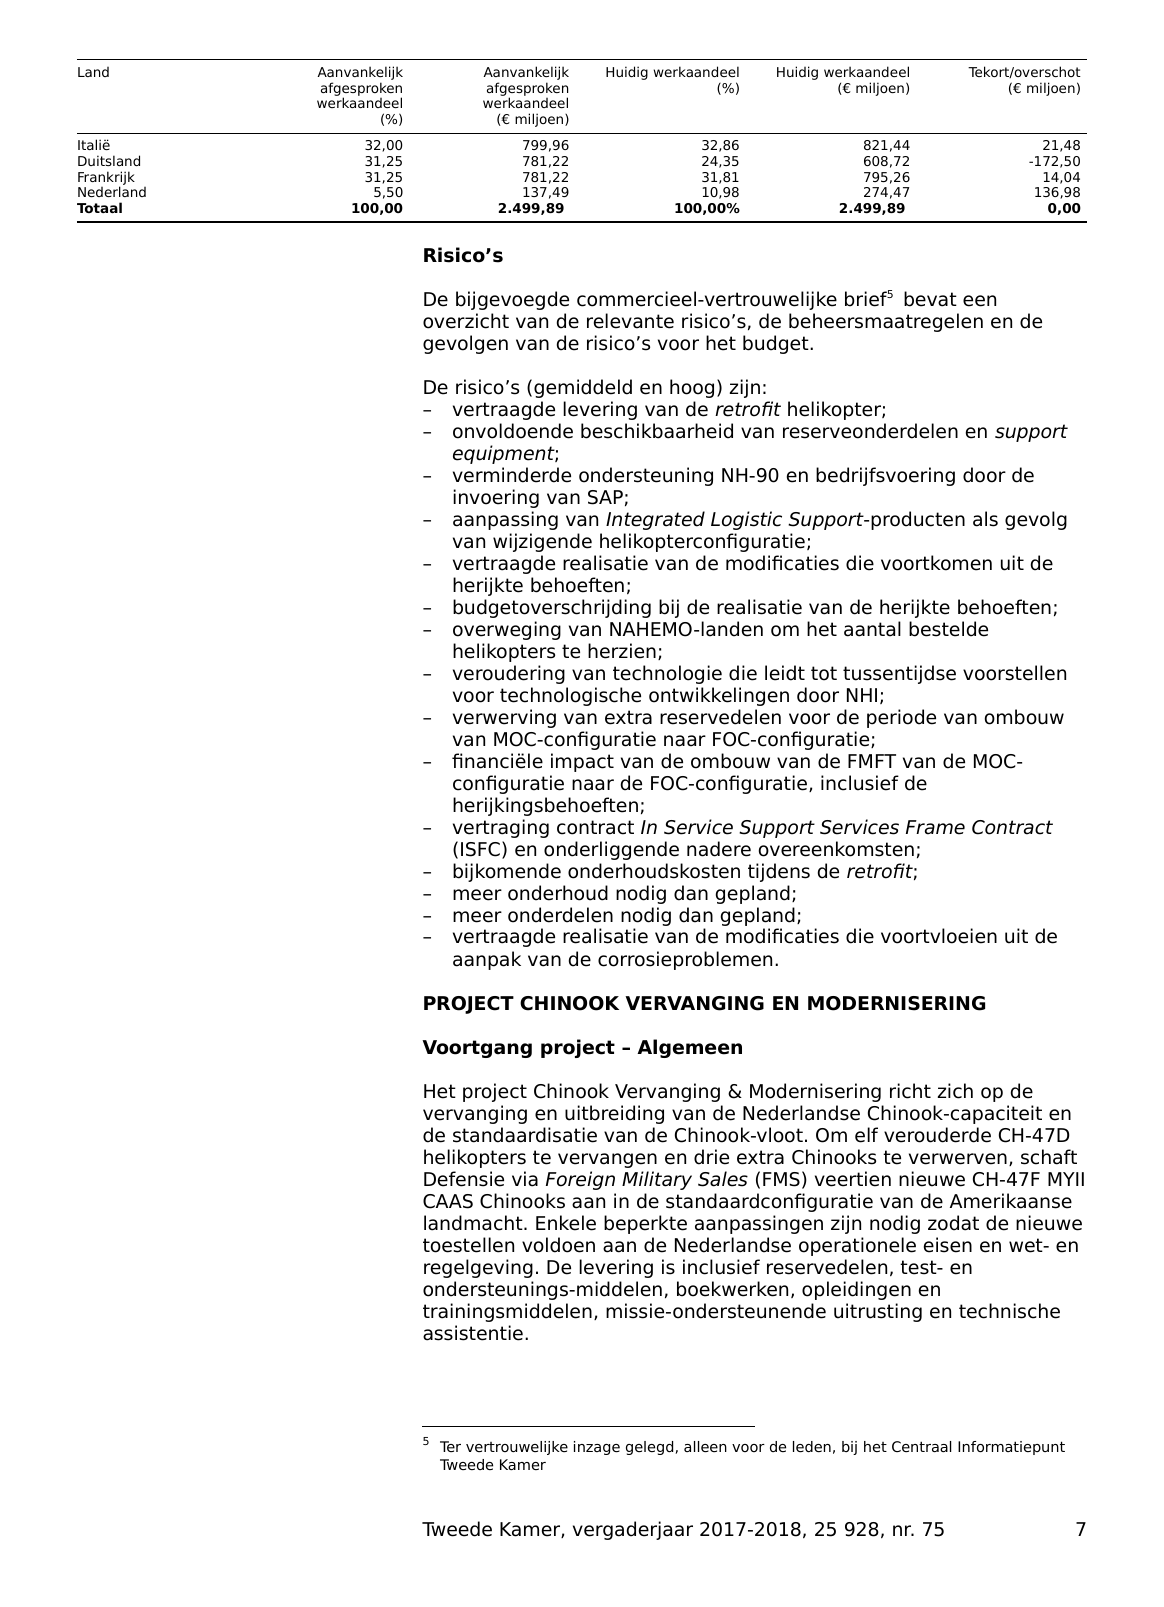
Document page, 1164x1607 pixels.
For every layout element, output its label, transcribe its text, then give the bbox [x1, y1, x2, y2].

table_header Huidig werkaandeel (€ miljoen) [746, 60, 916, 132]
table_cell 608,72 [746, 154, 916, 169]
table_cell 100,00% [575, 201, 746, 221]
text De risico’s (gemiddeld en hoog) zijn: [422, 377, 1087, 399]
table_cell 136,98 [916, 185, 1087, 201]
table_cell 274,47 [746, 185, 916, 201]
table_cell 821,44 [746, 134, 916, 154]
table_cell 2.499,89 [746, 201, 916, 221]
table_cell 0,00 [916, 201, 1087, 221]
table_header Aanvankelijk afgesproken werkaandeel (€ miljoen) [409, 60, 575, 132]
table_cell 31,25 [243, 170, 409, 185]
table_cell -172,50 [916, 154, 1087, 169]
table_cell Frankrijk [77, 170, 243, 185]
text – vertraagde realisatie van de modificaties die voortkomen uit de herijkte behoeften; [422, 553, 1087, 597]
text – overweging van NAHEMO-landen om het aantal bestelde helikopters te herzien; [422, 619, 1087, 663]
text – verwerving van extra reservedelen voor de periode van ombouw van MOC-configuratie naar FOC-configuratie; [422, 707, 1087, 751]
table_cell 24,35 [575, 154, 746, 169]
table_cell Nederland [77, 185, 243, 201]
table_cell 21,48 [916, 134, 1087, 154]
table_cell 781,22 [409, 170, 575, 185]
table_cell 32,86 [575, 134, 746, 154]
text De bijgevoegde commercieel-vertrouwelijke brief bevat een overzicht van de relevante risico’s, de beheersmaatregelen en de gevolgen van de risico’s voor het budget. [422, 289, 1087, 355]
table_cell 137,49 [409, 185, 575, 201]
table_cell 2.499,89 [409, 201, 575, 221]
table_cell Totaal [77, 201, 243, 221]
table_header Aanvankelijk afgesproken werkaandeel (%) [243, 60, 409, 132]
table_cell 10,98 [575, 185, 746, 201]
text – budgetoverschrijding bij de realisatie van de herijkte behoeften; [422, 597, 1087, 619]
table_header Land [77, 60, 243, 132]
text – bijkomende onderhoudskosten tijdens de retrofit; [422, 861, 1087, 882]
table_cell 31,81 [575, 170, 746, 185]
table_cell 32,00 [243, 134, 409, 154]
text – verminderde ondersteuning NH-90 en bedrijfsvoering door de invoering van SAP; [422, 465, 1087, 509]
text – vertraagde levering van de retrofit helikopter; [422, 399, 1087, 421]
text Ter vertrouwelijke inzage gelegd, alleen voor de leden, bij het Centraal Informatiepunt Tweede Kamer [422, 1435, 1087, 1474]
text – vertraagde realisatie van de modificaties die voortvloeien uit de aanpak van de corrosieproblemen. [422, 926, 1087, 970]
text – meer onderdelen nodig dan gepland; [422, 904, 1087, 926]
text – onvoldoende beschikbaarheid van reserveonderdelen en support equipment; [422, 421, 1087, 465]
table_cell 31,25 [243, 154, 409, 169]
text – financiële impact van de ombouw van de FMFT van de MOC-configuratie naar de FOC-configuratie, inclusief de herijkingsbehoeften; [422, 751, 1087, 817]
text – aanpassing van Integrated Logistic Support-producten als gevolg van wijzigende helikopterconfiguratie; [422, 509, 1087, 553]
table_cell 14,04 [916, 170, 1087, 185]
table_cell 5,50 [243, 185, 409, 201]
subtitle Voortgang project – Algemeen [422, 1037, 1087, 1059]
table_cell 781,22 [409, 154, 575, 169]
table_cell Italië [77, 134, 243, 154]
table_cell 795,26 [746, 170, 916, 185]
subtitle PROJECT CHINOOK VERVANGING EN MODERNISERING [422, 993, 1087, 1014]
subtitle Risico’s [422, 245, 1087, 267]
table_cell 100,00 [243, 201, 409, 221]
table_header Huidig werkaandeel (%) [575, 60, 746, 132]
text – vertraging contract In Service Support Services Frame Contract (ISFC) en onderliggende nadere overeenkomsten; [422, 817, 1087, 861]
text – veroudering van technologie die leidt tot tussentijdse voorstellen voor technologische ontwikkelingen door NHI; [422, 663, 1087, 707]
text – meer onderhoud nodig dan gepland; [422, 882, 1087, 904]
text Het project Chinook Vervanging & Modernisering richt zich op de vervanging en uitbreiding van de Nederlandse Chinook-capaciteit en de standaardisatie van de Chinook-vloot. Om elf verouderde CH-47D helikopters te vervangen en drie extra Chinooks te verwerven, schaft Defensie via Foreign Military Sales (FMS) veertien nieuwe CH-47F MYII CAAS Chinooks aan in de standaardconfiguratie van de Amerikaanse landmacht. Enkele beperkte aanpassingen zijn nodig zodat de nieuwe toestellen voldoen aan de Nederlandse operationele eisen en wet- en regelgeving. De levering is inclusief reservedelen, test- en ondersteunings-middelen, boekwerken, opleidingen en trainingsmiddelen, missie-ondersteunende uitrusting en technische assistentie. [422, 1081, 1087, 1345]
table_cell 799,96 [409, 134, 575, 154]
table_cell Duitsland [77, 154, 243, 169]
table_header Tekort/overschot (€ miljoen) [916, 60, 1087, 132]
